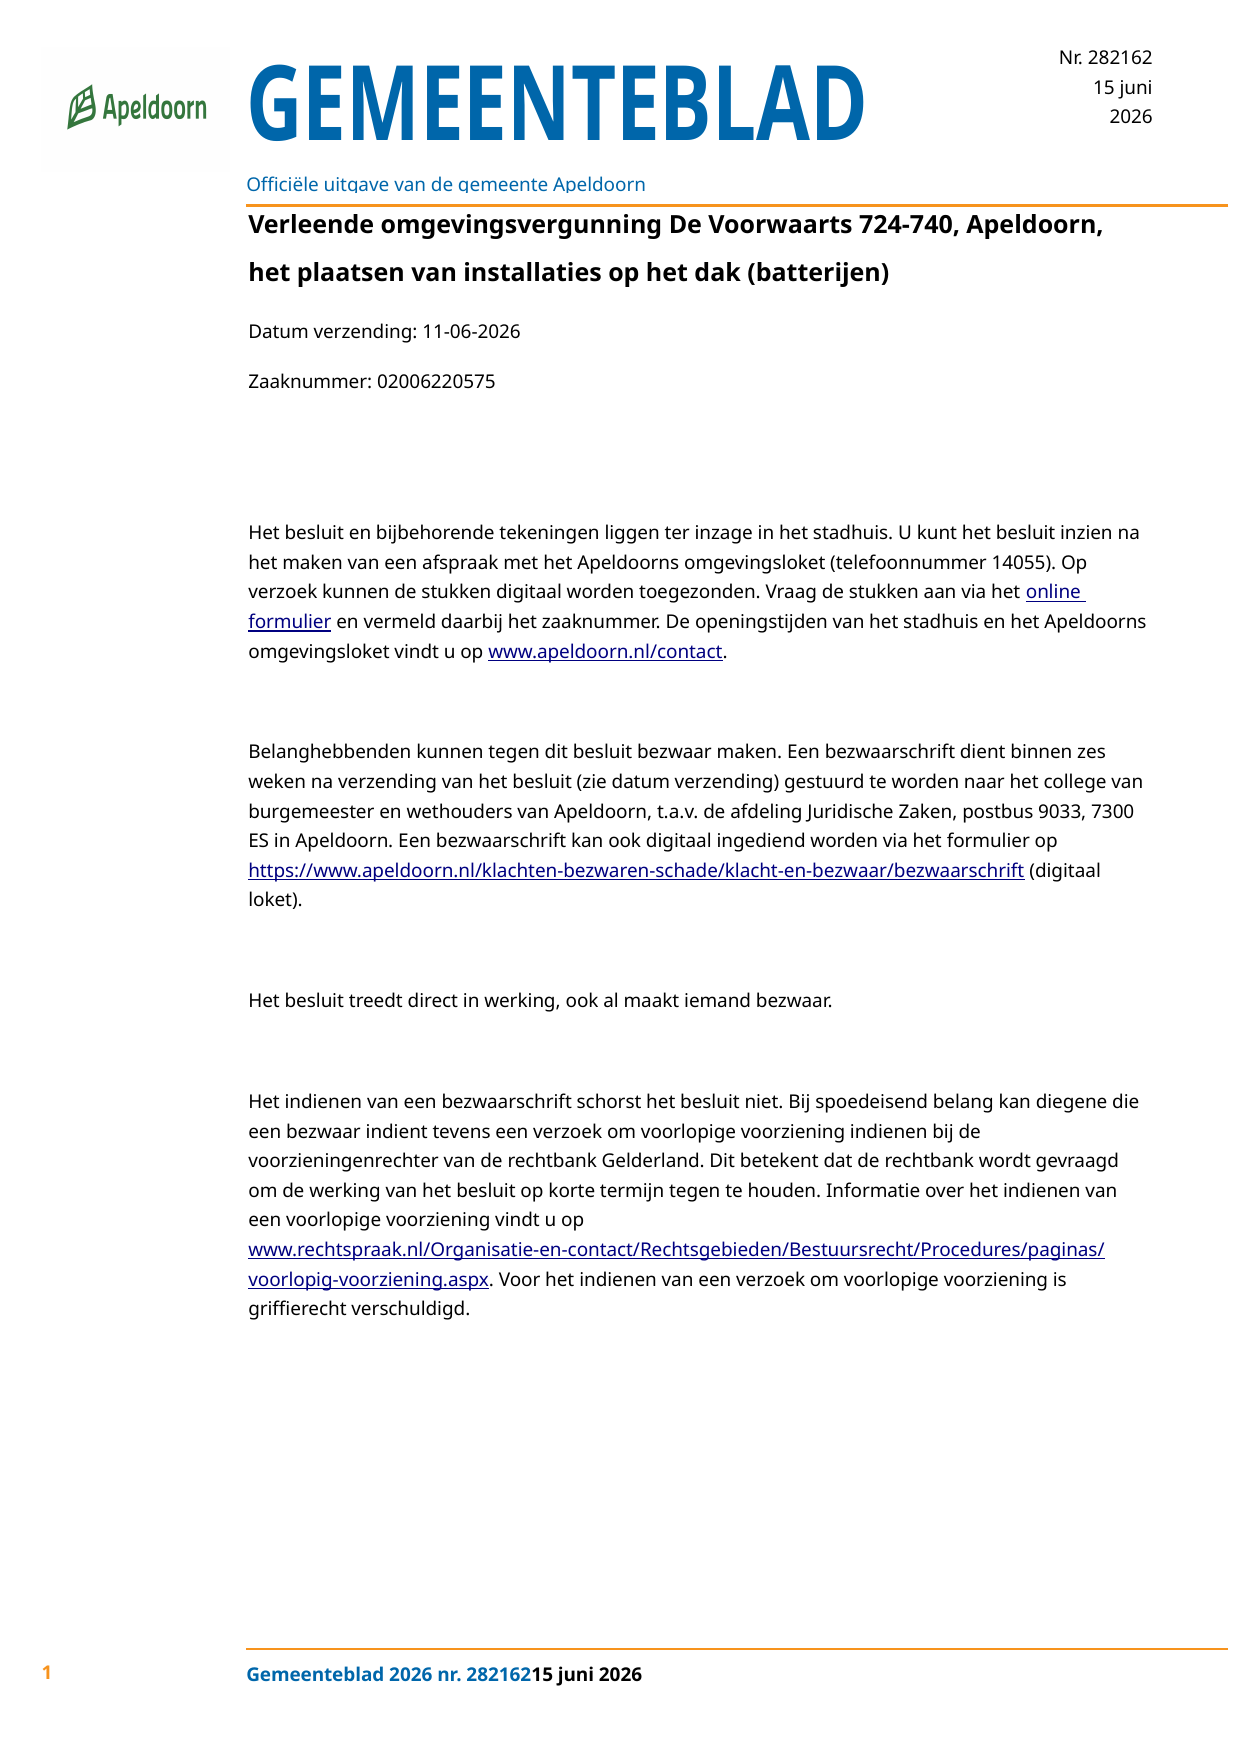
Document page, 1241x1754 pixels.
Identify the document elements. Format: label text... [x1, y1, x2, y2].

text Belanghebbenden kunnen tegen dit besluit bezwaar maken. Een bezwaarschrift dient binnen zes weken na verzending van het besluit (zie datum verzending) gestuurd te worden naar het college van burgemeester en wethouders van Apeldoorn, t.a.v. de afdeling Juridische Zaken, postbus 9033, 7300 ES in Apeldoorn. Een bezwaarschrift kan ook digitaal ingediend worden via het formulier op https://www.apeldoorn.nl/klachten-bezwaren-schade/klacht-en-bezwaar/bezwaarschrift (digitaal loket). [248, 739, 1152, 912]
text Het besluit treedt direct in werking, ook al maakt iemand bezwaar. [248, 987, 1152, 1013]
text Zaaknummer: 02006220575 [248, 368, 1152, 394]
text Het indienen van een bezwaarschrift schorst het besluit niet. Bij spoedeisend belang kan diegene die een bezwaar indient tevens een verzoek om voorlopige voorziening indienen bij de voorzieningenrechter van de rechtbank Gelderland. Dit betekent dat de rechtbank wordt gevraagd om de werking van het besluit op korte termijn tegen te houden. Informatie over het indienen van een voorlopige voorziening vindt u op www.rechtspraak.nl/Organisatie-en-contact/Rechtsgebieden/Bestuursrecht/Procedures/paginas/voorlopig-voorziening.aspx. Voor het indienen van een verzoek om voorlopige voorziening is griffierecht verschuldigd. [248, 1088, 1152, 1321]
text Verleende omgevingsvergunning De Voorwaarts 724-740, Apeldoorn, het plaatsen van installaties op het dak (batterijen) [248, 207, 1152, 288]
text Het besluit en bijbehorende tekeningen liggen ter inzage in het stadhuis. U kunt het besluit inzien na het maken van een afspraak met het Apeldoorns omgevingsloket (telefoonnummer 14055). Op verzoek kunnen de stukken digitaal worden toegezonden. Vraag de stukken aan via het online formulier en vermeld daarbij het zaaknummer. De openingstijden van het stadhuis en het Apeldoorns omgevingsloket vindt u op www.apeldoorn.nl/contact. [248, 519, 1152, 664]
text Datum verzending: 11-06-2026 [248, 318, 1152, 344]
picture [41, 47, 231, 172]
